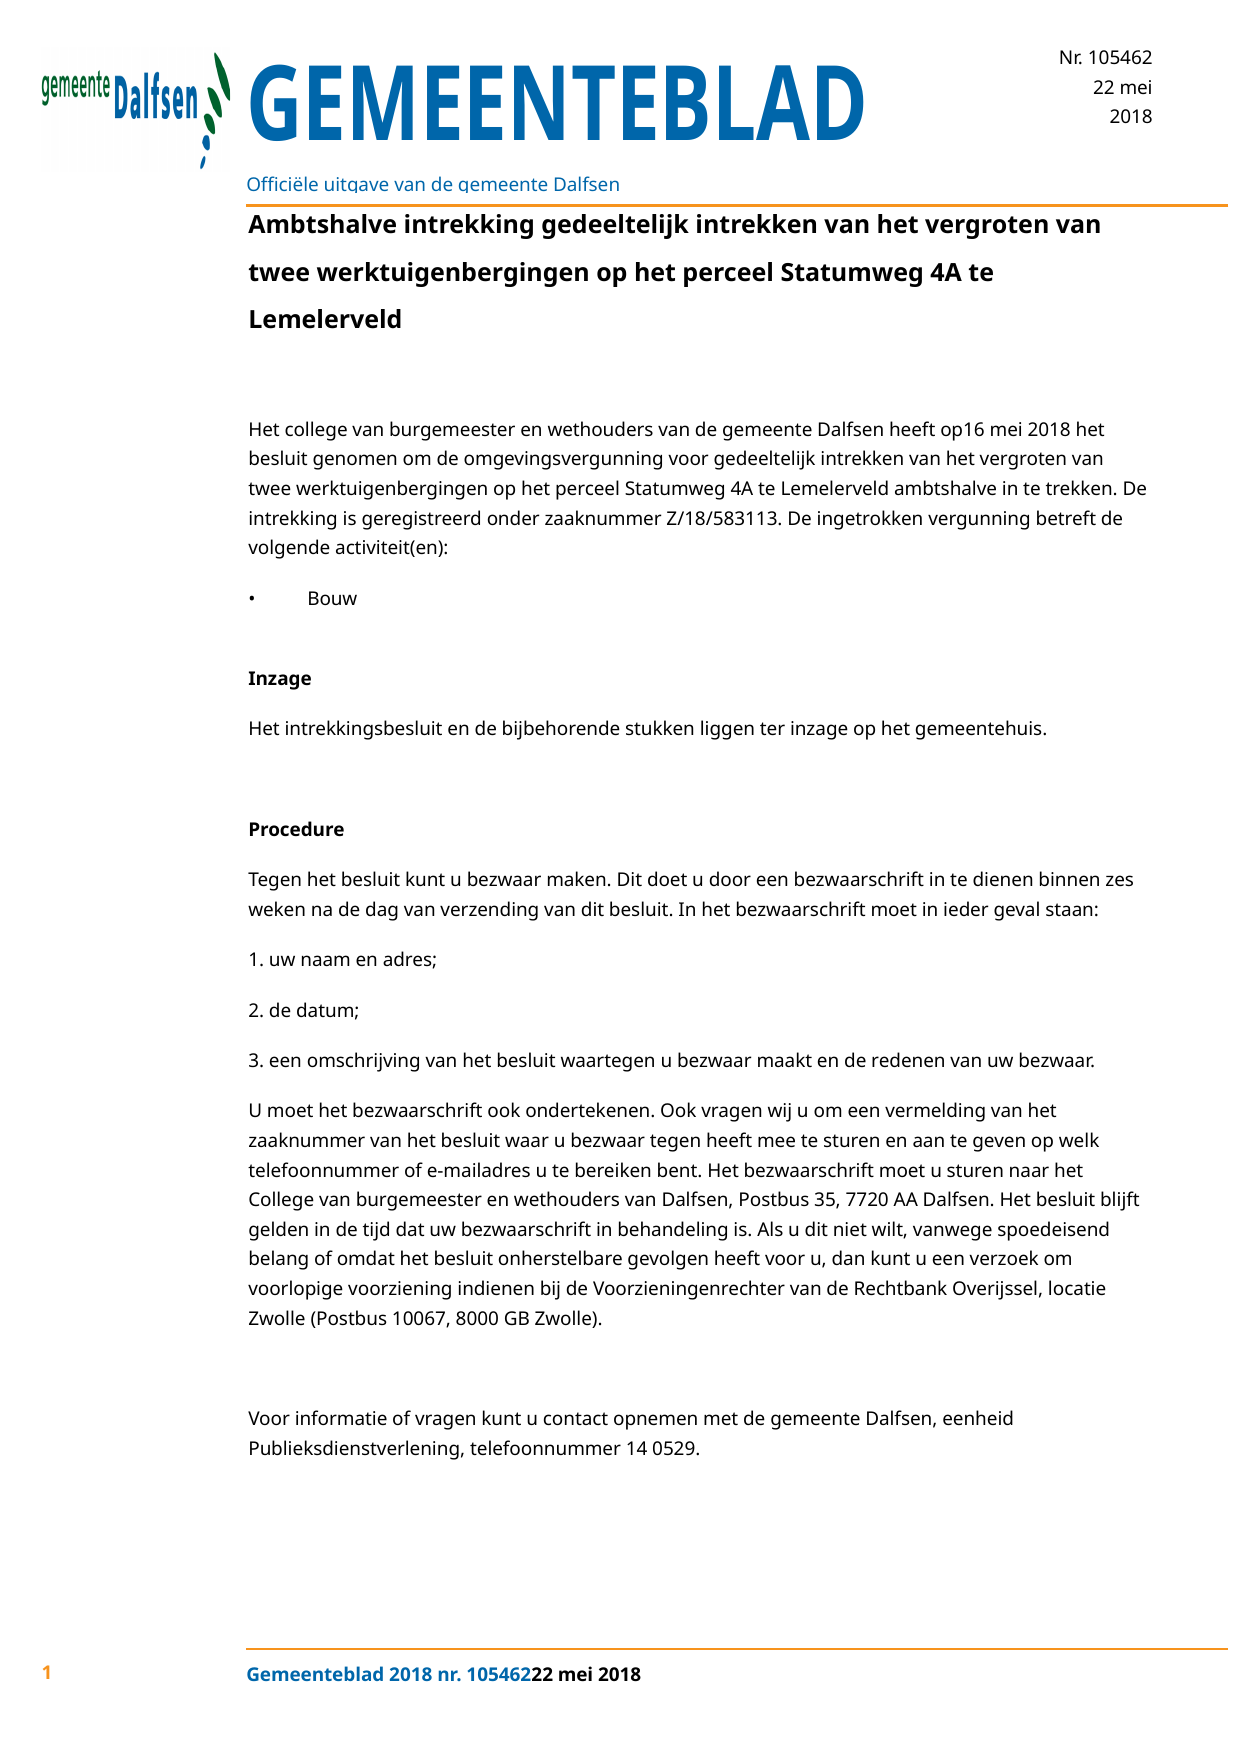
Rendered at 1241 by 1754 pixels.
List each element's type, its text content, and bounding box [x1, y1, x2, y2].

text U moet het bezwaarschrift ook ondertekenen. Ook vragen wij u om een vermelding van het zaaknummer van het besluit waar u bezwaar tegen heeft mee te sturen en aan te geven op welk telefoonnummer of e-mailadres u te bereiken bent. Het bezwaarschrift moet u sturen naar het College van burgemeester en wethouders van Dalfsen, Postbus 35, 7720 AA Dalfsen. Het besluit blijft gelden in de tijd dat uw bezwaarschrift in behandeling is. Als u dit niet wilt, vanwege spoedeisend belang of omdat het besluit onherstelbare gevolgen heeft voor u, dan kunt u een verzoek om voorlopige voorziening indienen bij de Voorzieningenrechter van de Rechtbank Overijssel, locatie Zwolle (Postbus 10067, 8000 GB Zwolle). [248, 1098, 1152, 1330]
text Procedure [248, 816, 1152, 842]
text Tegen het besluit kunt u bezwaar maken. Dit doet u door een bezwaarschrift in te dienen binnen zes weken na de dag van verzending van dit besluit. In het bezwaarschrift moet in ieder geval staan: [248, 866, 1152, 922]
list Bouw [248, 585, 1152, 610]
text Inzage [248, 665, 1152, 690]
text 3. een omschrijving van het besluit waartegen u bezwaar maakt en de redenen van uw bezwaar. [248, 1047, 1152, 1073]
text Het college van burgemeester en wethouders van de gemeente Dalfsen heeft op16 mei 2018 het besluit genomen om de omgevingsvergunning voor gedeeltelijk intrekken van het vergroten van twee werktuigenbergingen op het perceel Statumweg 4A te Lemelerveld ambtshalve in te trekken. De intrekking is geregistreerd onder zaaknummer Z/18/583113. De ingetrokken vergunning betreft de volgende activiteit(en): [248, 416, 1152, 560]
text Het intrekkingsbesluit en de bijbehorende stukken liggen ter inzage op het gemeentehuis. [248, 715, 1152, 741]
text 1. uw naam en adres; [248, 946, 1152, 972]
text 2. de datum; [248, 997, 1152, 1022]
picture [41, 47, 231, 172]
text Ambtshalve intrekking gedeeltelijk intrekken van het vergroten van twee werktuigenbergingen op het perceel Statumweg 4A te Lemelerveld [248, 207, 1152, 336]
text Voor informatie of vragen kunt u contact opnemen met de gemeente Dalfsen, eenheid Publieksdienstverlening, telefoonnummer 14 0529. [248, 1406, 1152, 1461]
